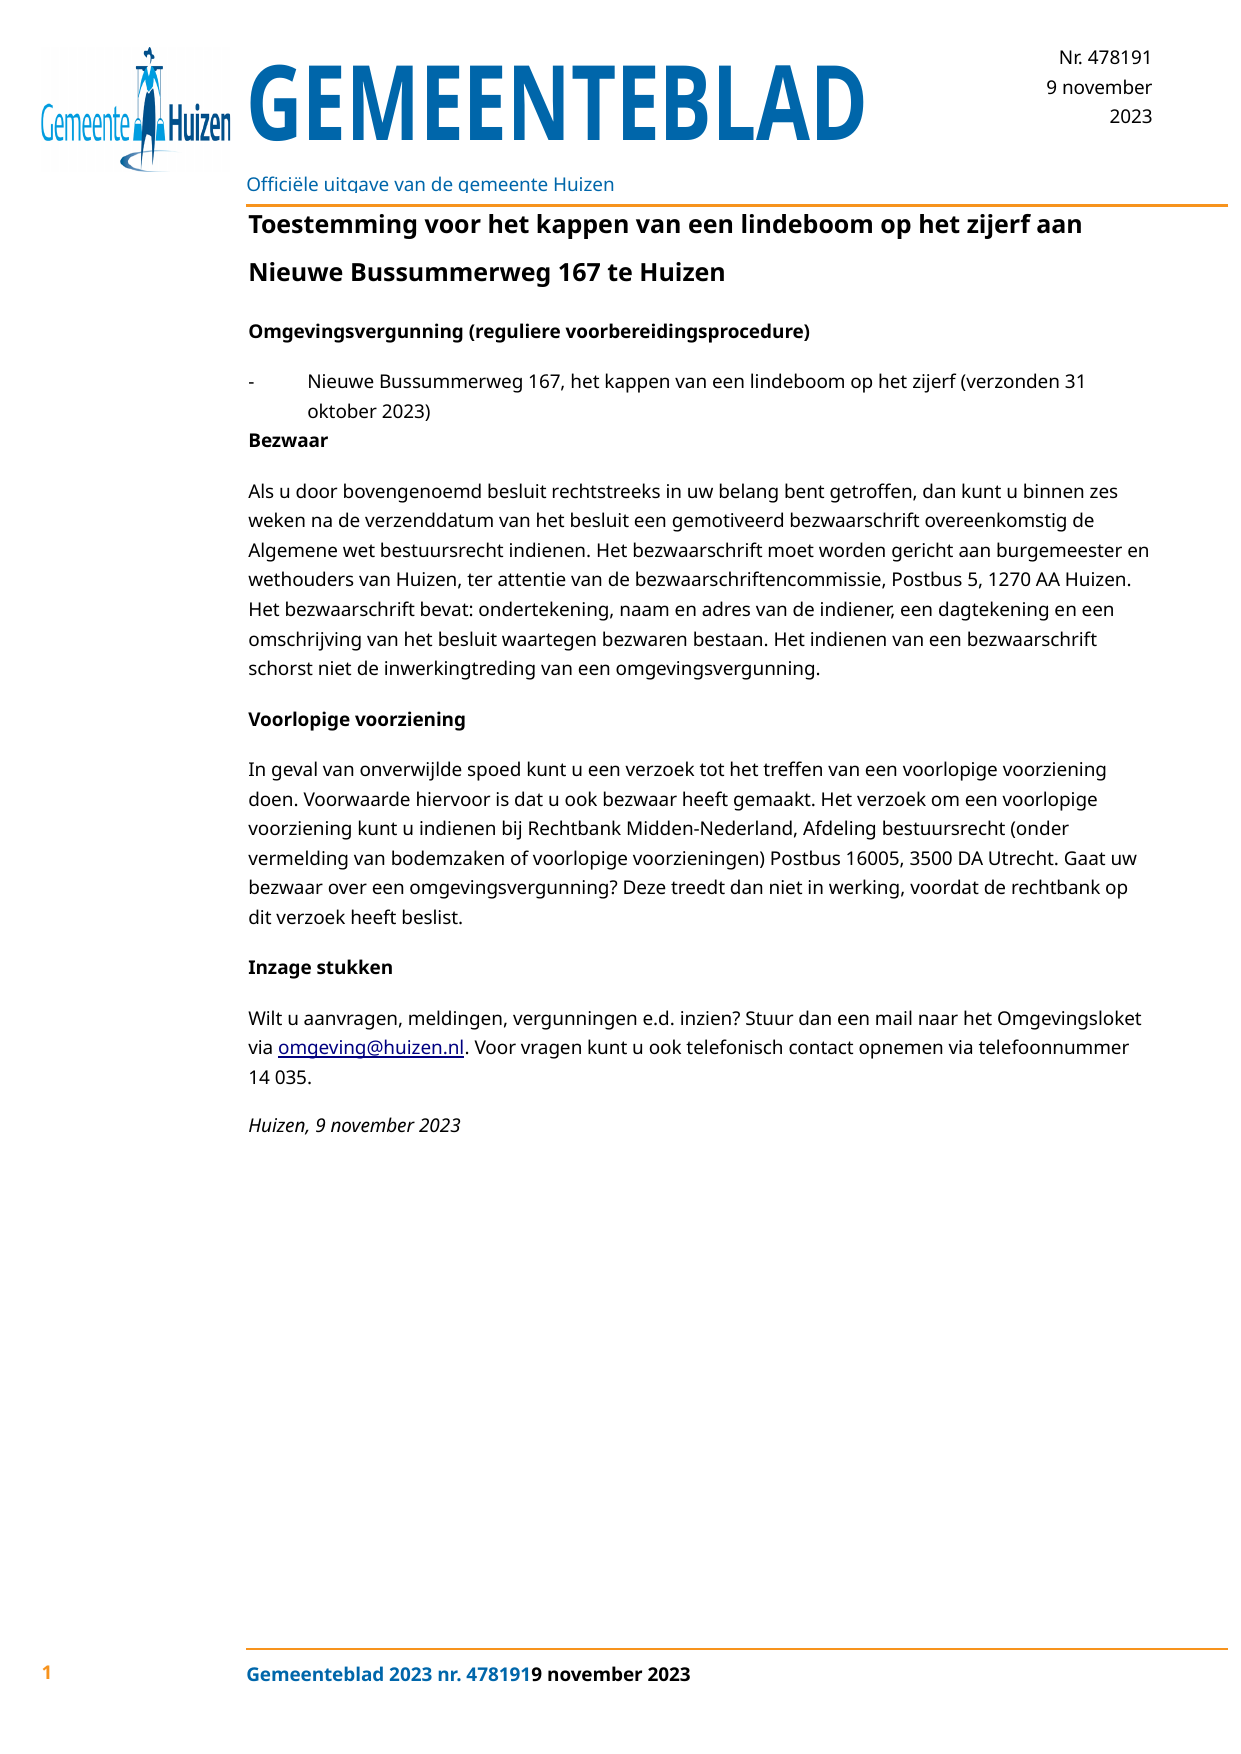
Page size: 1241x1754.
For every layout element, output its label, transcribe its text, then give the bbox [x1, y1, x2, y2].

text Voorlopige voorziening [248, 706, 1152, 732]
text Bezwaar [248, 427, 1152, 453]
text Omgevingsvergunning (reguliere voorbereidingsprocedure) [248, 318, 1152, 344]
text In geval van onverwijlde spoed kunt u een verzoek tot het treffen van een voorlopige voorziening doen. Voorwaarde hiervoor is dat u ook bezwaar heeft gemaakt. Het verzoek om een voorlopige voorziening kunt u indienen bij Rechtbank Midden-Nederland, Afdeling bestuursrecht (onder vermelding van bodemzaken of voorlopige voorzieningen) Postbus 16005, 3500 DA Utrecht. Gaat uw bezwaar over een omgevingsvergunning? Deze treedt dan niet in werking, voordat de rechtbank op dit verzoek heeft beslist. [248, 756, 1152, 930]
text Wilt u aanvragen, meldingen, vergunningen e.d. inzien? Stuur dan een mail naar het Omgevingsloket via omgeving@huizen.nl. Voor vragen kunt u ook telefonisch contact opnemen via telefoonnummer 14 035. [248, 1005, 1152, 1090]
text Toestemming voor het kappen van een lindeboom op het zijerf aan Nieuwe Bussummerweg 167 te Huizen [248, 207, 1152, 288]
text Inzage stukken [248, 954, 1152, 980]
list Nieuwe Bussummerweg 167, het kappen van een lindeboom op het zijerf (verzonden 31 oktober 2023) [248, 368, 1152, 424]
text Als u door bovengenoemd besluit rechtstreeks in uw belang bent getroffen, dan kunt u binnen zes weken na de verzenddatum van het besluit een gemotiveerd bezwaarschrift overeenkomstig de Algemene wet bestuursrecht indienen. Het bezwaarschrift moet worden gericht aan burgemeester en wethouders van Huizen, ter attentie van de bezwaarschriftencommissie, Postbus 5, 1270 AA Huizen. Het bezwaarschrift bevat: ondertekening, naam en adres van de indiener, een dagtekening en een omschrijving van het besluit waartegen bezwaren bestaan. Het indienen van een bezwaarschrift schorst niet de inwerkingtreding van een omgevingsvergunning. [248, 478, 1152, 681]
picture [41, 47, 231, 172]
text Huizen, 9 november 2023 [248, 1112, 1152, 1138]
